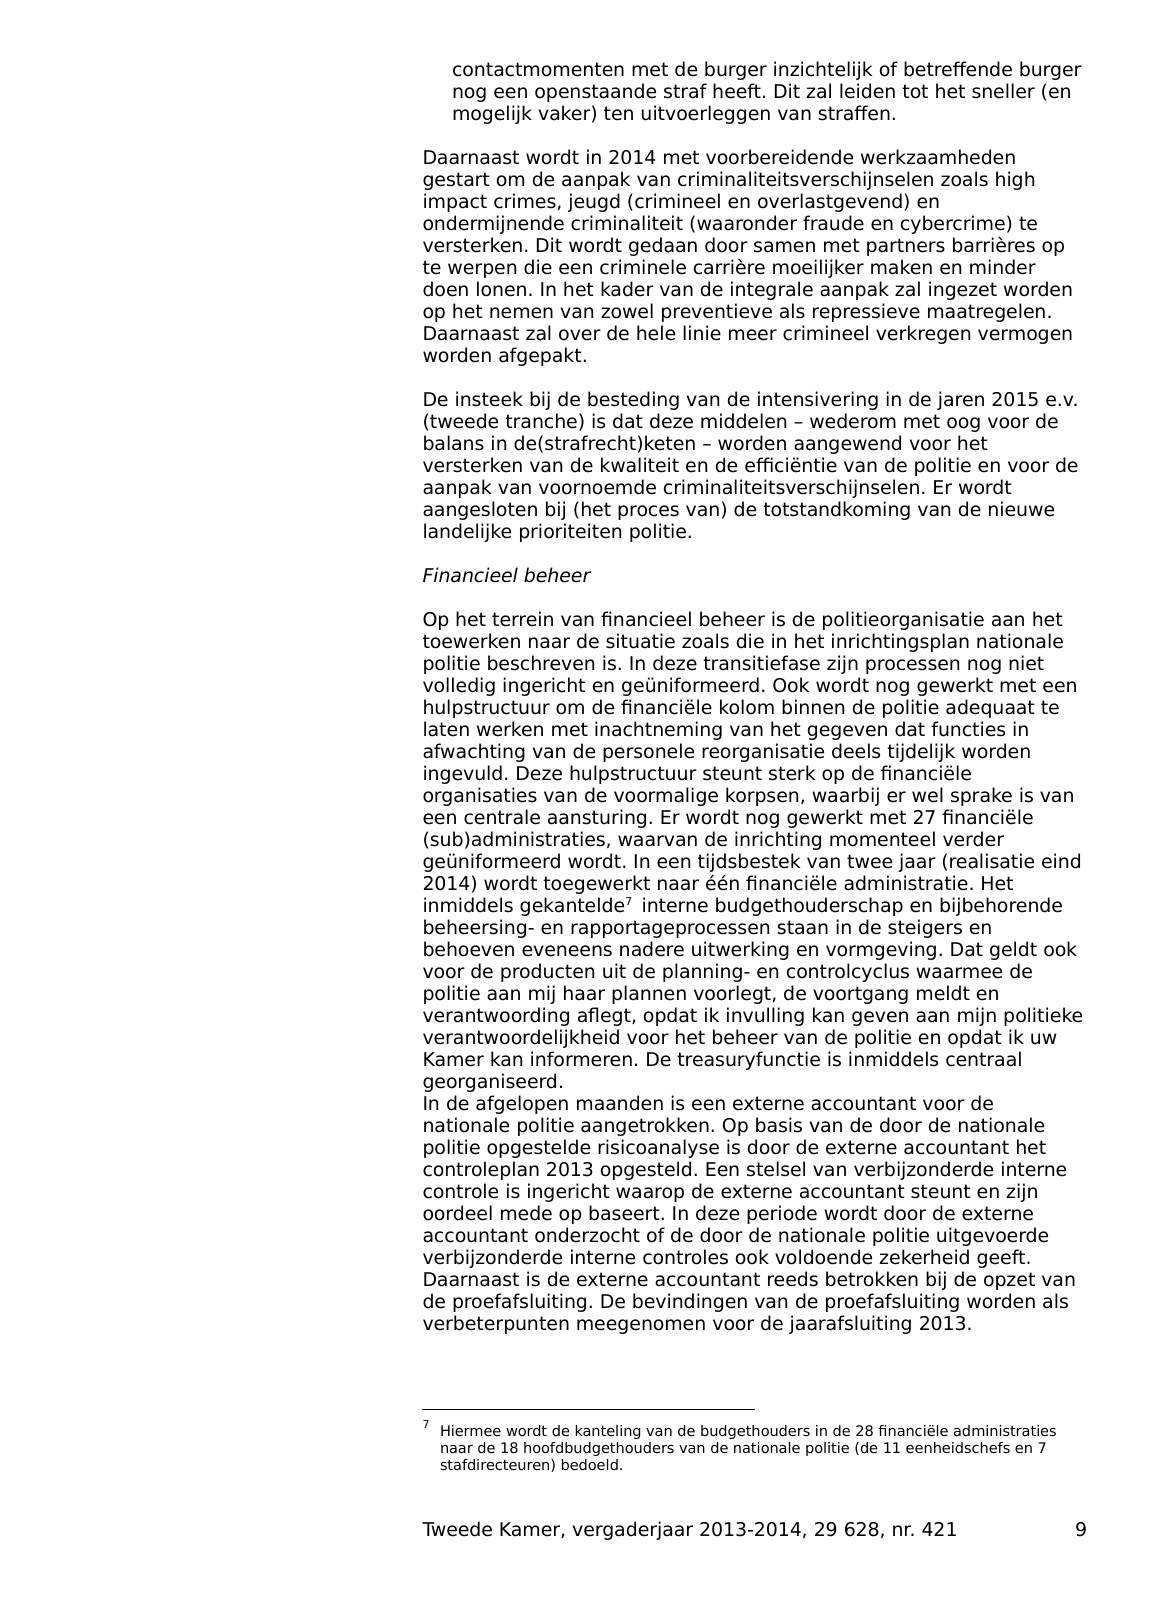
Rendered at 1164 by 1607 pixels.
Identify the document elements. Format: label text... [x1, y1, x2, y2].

text contactmomenten met de burger inzichtelijk of betreffende burger nog een openstaande straf heeft. Dit zal leiden tot het sneller (en mogelijk vaker) ten uitvoerleggen van straffen. [422, 59, 1087, 125]
subtitle Financieel beheer [422, 565, 1087, 587]
text Op het terrein van financieel beheer is de politieorganisatie aan het toewerken naar de situatie zoals die in het inrichtingsplan nationale politie beschreven is. In deze transitiefase zijn processen nog niet volledig ingericht en geüniformeerd. Ook wordt nog gewerkt met een hulpstructuur om de financiële kolom binnen de politie adequaat te laten werken met inachtneming van het gegeven dat functies in afwachting van de personele reorganisatie deels tijdelijk worden ingevuld. Deze hulpstructuur steunt sterk op de financiële organisaties van de voormalige korpsen, waarbij er wel sprake is van een centrale aansturing. Er wordt nog gewerkt met 27 financiële (sub)administraties, waarvan de inrichting momenteel verder geüniformeerd wordt. In een tijdsbestek van twee jaar (realisatie eind 2014) wordt toegewerkt naar één financiële administratie. Het inmiddels gekantelde interne budgethouderschap en bijbehorende beheersing- en rapportageprocessen staan in de steigers en behoeven eveneens nadere uitwerking en vormgeving. Dat geldt ook voor de producten uit de planning- en controlcyclus waarmee de politie aan mij haar plannen voorlegt, de voortgang meldt en verantwoording aflegt, opdat ik invulling kan geven aan mijn politieke verantwoordelijkheid voor het beheer van de politie en opdat ik uw Kamer kan informeren. De treasuryfunctie is inmiddels centraal georganiseerd. [422, 609, 1087, 1093]
text De insteek bij de besteding van de intensivering in de jaren 2015 e.v. (tweede tranche) is dat deze middelen – wederom met oog voor de balans in de(strafrecht)keten – worden aangewend voor het versterken van de kwaliteit en de efficiëntie van de politie en voor de aanpak van voornoemde criminaliteitsverschijnselen. Er wordt aangesloten bij (het proces van) de totstandkoming van de nieuwe landelijke prioriteiten politie. [422, 389, 1087, 543]
text In de afgelopen maanden is een externe accountant voor de nationale politie aangetrokken. Op basis van de door de nationale politie opgestelde risicoanalyse is door de externe accountant het controleplan 2013 opgesteld. Een stelsel van verbijzonderde interne controle is ingericht waarop de externe accountant steunt en zijn oordeel mede op baseert. In deze periode wordt door de externe accountant onderzocht of de door de nationale politie uitgevoerde verbijzonderde interne controles ook voldoende zekerheid geeft. Daarnaast is de externe accountant reeds betrokken bij de opzet van de proefafsluiting. De bevindingen van de proefafsluiting worden als verbeterpunten meegenomen voor de jaarafsluiting 2013. [422, 1093, 1087, 1335]
text Daarnaast wordt in 2014 met voorbereidende werkzaamheden gestart om de aanpak van criminaliteitsverschijnselen zoals high impact crimes, jeugd (crimineel en overlastgevend) en ondermijnende criminaliteit (waaronder fraude en cybercrime) te versterken. Dit wordt gedaan door samen met partners barrières op te werpen die een criminele carrière moeilijker maken en minder doen lonen. In het kader van de integrale aanpak zal ingezet worden op het nemen van zowel preventieve als repressieve maatregelen. Daarnaast zal over de hele linie meer crimineel verkregen vermogen worden afgepakt. [422, 147, 1087, 367]
text Hiermee wordt de kanteling van de budgethouders in de 28 financiële administraties naar de 18 hoofdbudgethouders van de nationale politie (de 11 eenheidschefs en 7 stafdirecteuren) bedoeld. [422, 1418, 1087, 1474]
